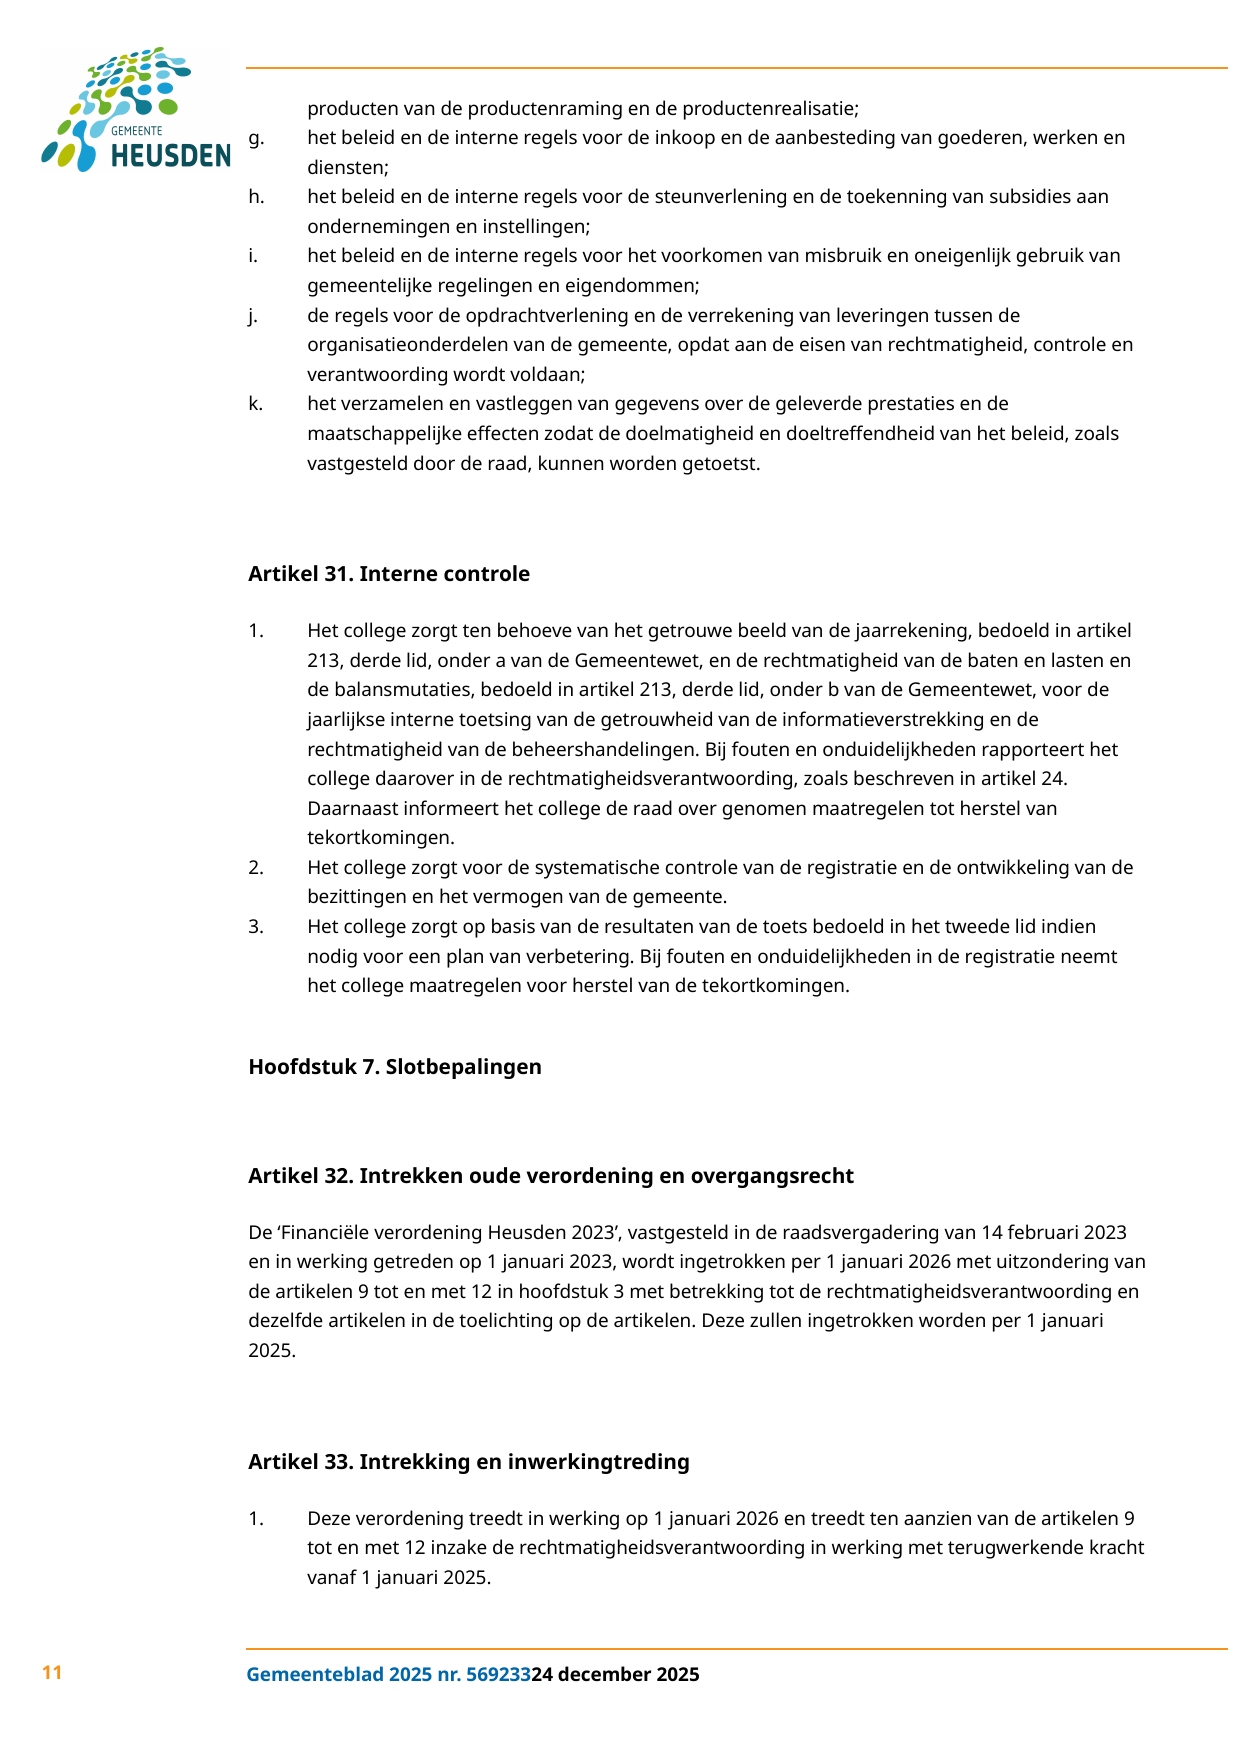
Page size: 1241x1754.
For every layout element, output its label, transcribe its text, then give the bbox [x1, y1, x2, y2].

list Het college zorgt ten behoeve van het getrouwe beeld van de jaarrekening, bedoeld in artikel 213, derde lid, onder a van de Gemeentewet, en de rechtmatigheid van de baten en lasten en de balansmutaties, bedoeld in artikel 213, derde lid, onder b van de Gemeentewet, voor de jaarlijkse interne toetsing van de getrouwheid van de informatieverstrekking en de rechtmatigheid van de beheershandelingen. Bij fouten en onduidelijkheden rapporteert het college daarover in de rechtmatigheidsverantwoording, zoals beschreven in artikel 24. Daarnaast informeert het college de raad over genomen maatregelen tot herstel van tekortkomingen. [248, 617, 1152, 850]
text De ‘Financiële verordening Heusden 2023’, vastgesteld in de raadsvergadering van 14 februari 2023 en in werking getreden op 1 januari 2023, wordt ingetrokken per 1 januari 2026 met uitzondering van de artikelen 9 tot en met 12 in hoofdstuk 3 met betrekking tot de rechtmatigheidsverantwoording en dezelfde artikelen in de toelichting op de artikelen. Deze zullen ingetrokken worden per 1 januari 2025. [248, 1219, 1152, 1363]
list Het college zorgt voor de systematische controle van de registratie en de ontwikkeling van de bezittingen en het vermogen van de gemeente. [248, 854, 1152, 909]
picture [41, 47, 231, 172]
list het beleid en de interne regels voor de inkoop en de aanbesteding van goederen, werken en diensten; [248, 124, 1152, 180]
list producten van de productenraming en de productenrealisatie; [248, 95, 1152, 121]
text Hoofdstuk 7. Slotbepalingen [248, 1052, 1152, 1081]
text Artikel 31. Interne controle [248, 559, 1152, 588]
list het beleid en de interne regels voor de steunverlening en de toekenning van subsidies aan ondernemingen en instellingen; [248, 183, 1152, 239]
list Deze verordening treedt in werking op 1 januari 2026 en treedt ten aanzien van de artikelen 9 tot en met 12 inzake de rechtmatigheidsverantwoording in werking met terugwerkende kracht vanaf 1 januari 2025. [248, 1505, 1152, 1590]
list de regels voor de opdrachtverlening en de verrekening van leveringen tussen de organisatieonderdelen van de gemeente, opdat aan de eisen van rechtmatigheid, controle en verantwoording wordt voldaan; [248, 302, 1152, 387]
list het verzamelen en vastleggen van gegevens over de geleverde prestaties en de maatschappelijke effecten zodat de doelmatigheid en doeltreffendheid van het beleid, zoals vastgesteld door de raad, kunnen worden getoetst. [248, 391, 1152, 476]
text Artikel 32. Intrekken oude verordening en overgangsrecht [248, 1161, 1152, 1189]
list het beleid en de interne regels voor het voorkomen van misbruik en oneigenlijk gebruik van gemeentelijke regelingen en eigendommen; [248, 243, 1152, 298]
text Artikel 33. Intrekking en inwerkingtreding [248, 1447, 1152, 1475]
list Het college zorgt op basis van de resultaten van de toets bedoeld in het tweede lid indien nodig voor een plan van verbetering. Bij fouten en onduidelijkheden in de registratie neemt het college maatregelen voor herstel van de tekortkomingen. [248, 913, 1152, 998]
